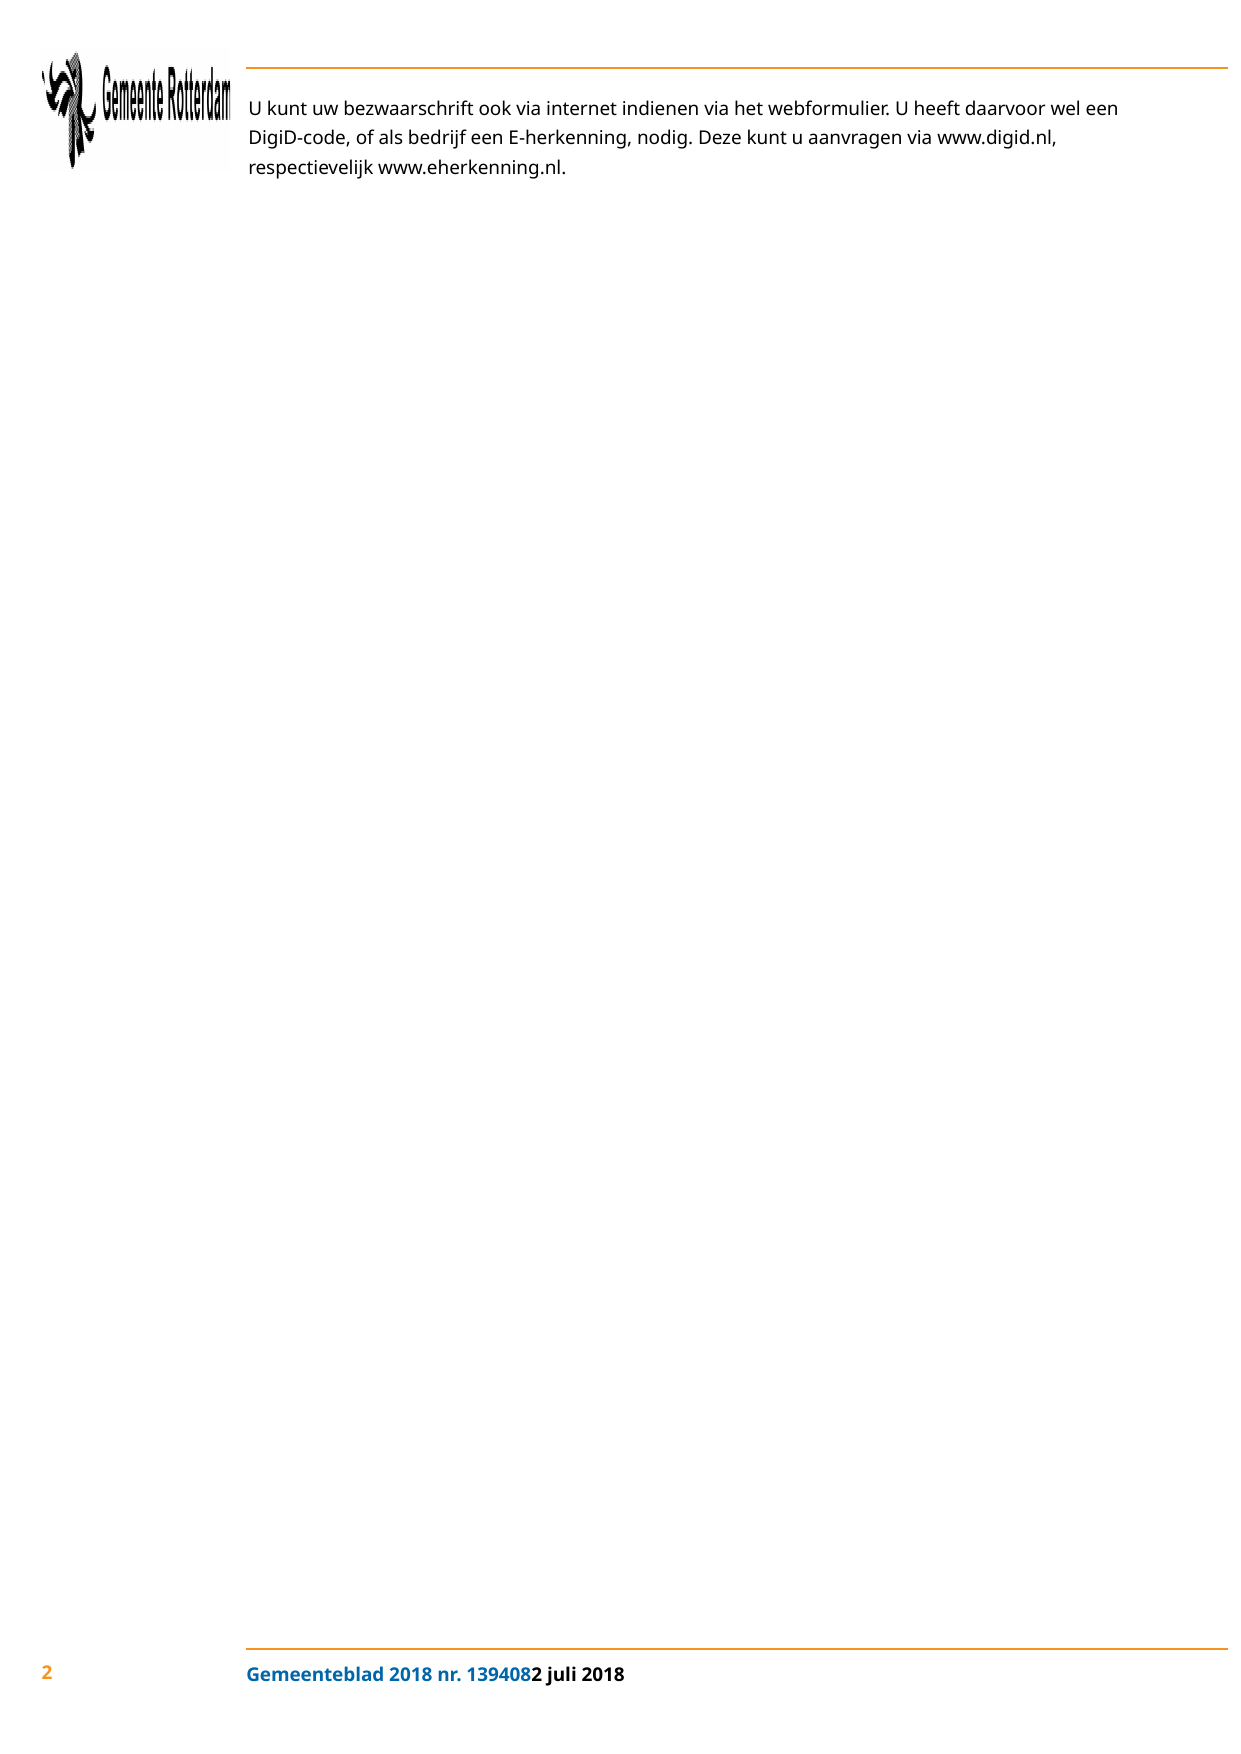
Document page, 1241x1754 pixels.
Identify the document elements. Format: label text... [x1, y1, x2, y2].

text U kunt uw bezwaarschrift ook via internet indienen via het webformulier. U heeft daarvoor wel een DigiD-code, of als bedrijf een E-herkenning, nodig. Deze kunt u aanvragen via www.digid.nl, respectievelijk www.eherkenning.nl. [248, 95, 1152, 180]
picture [41, 47, 231, 172]
